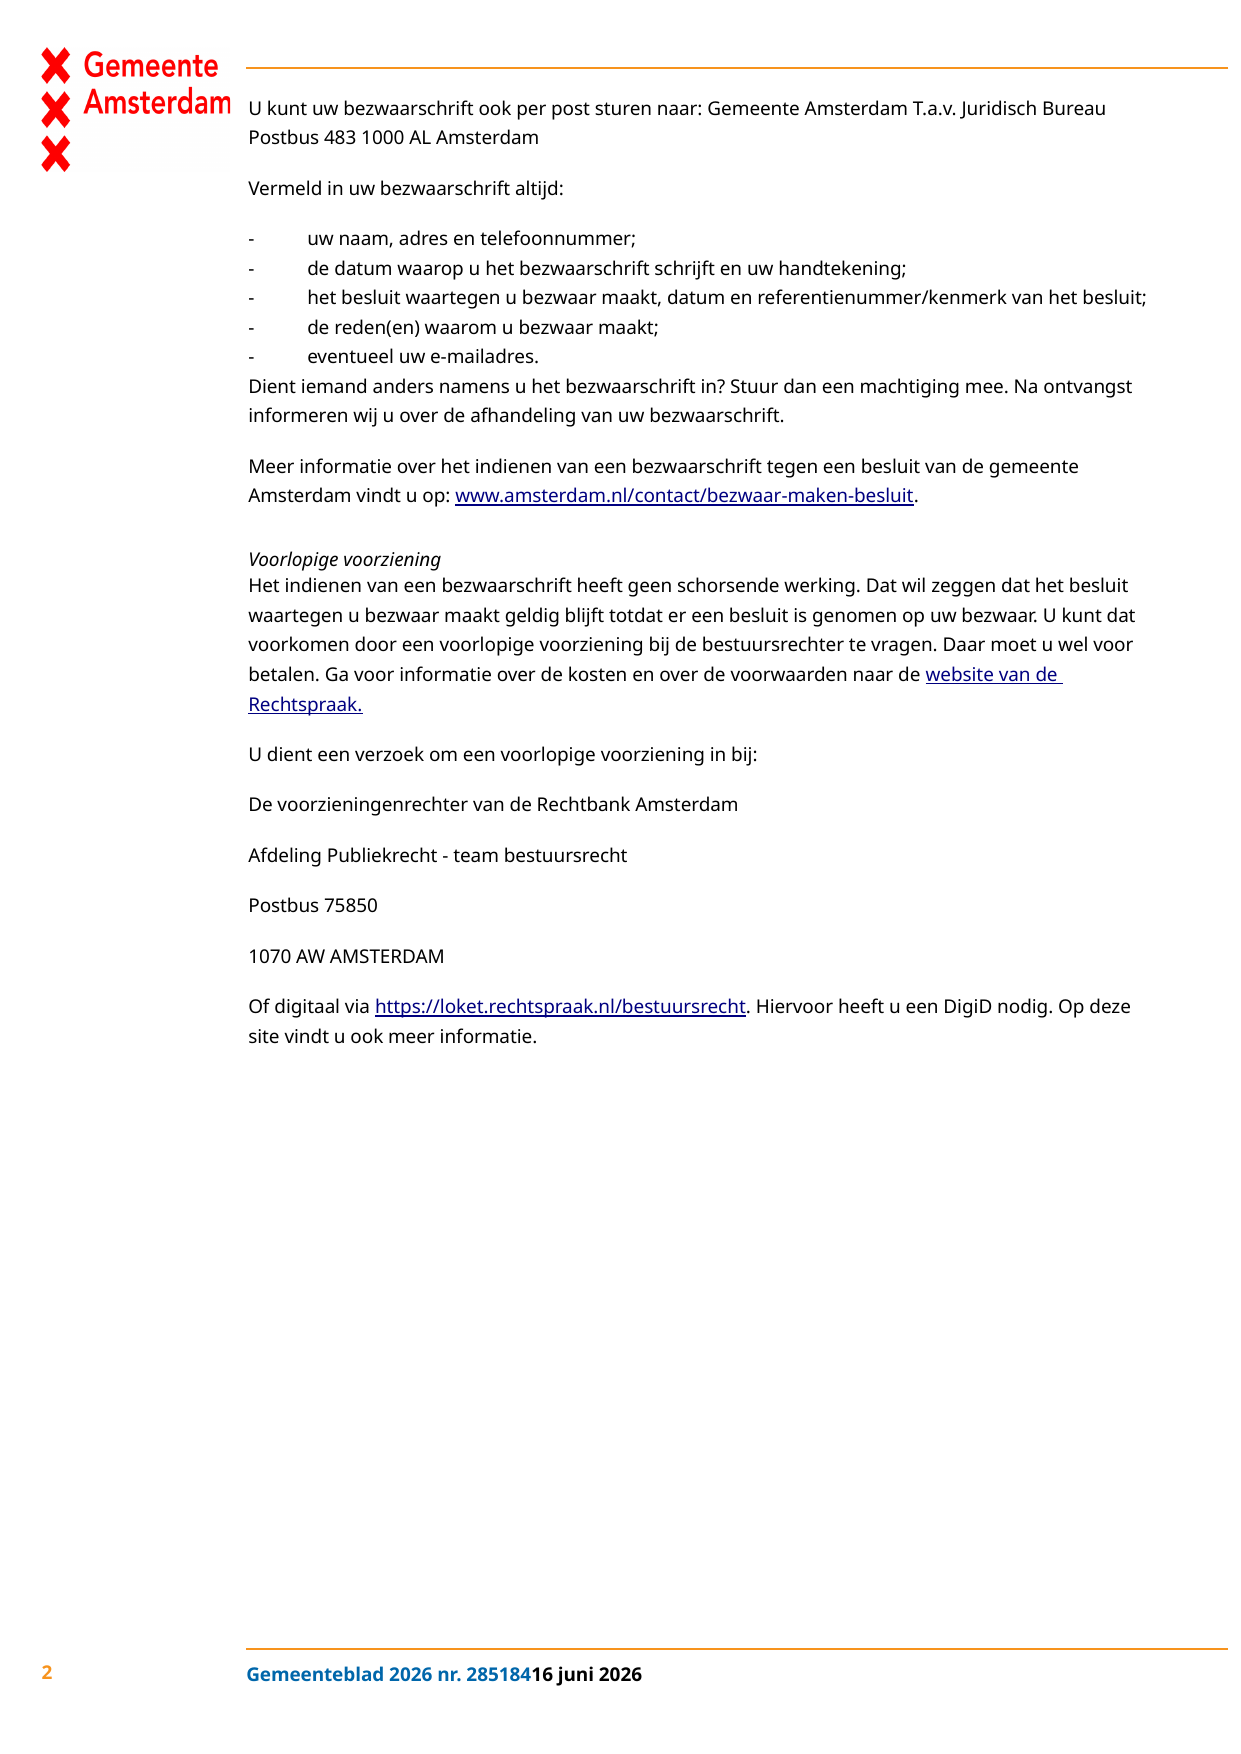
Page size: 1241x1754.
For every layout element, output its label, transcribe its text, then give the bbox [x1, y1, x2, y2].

text Meer informatie over het indienen van een bezwaarschrift tegen een besluit van de gemeente Amsterdam vindt u op: www.amsterdam.nl/contact/bezwaar-maken-besluit. [248, 453, 1152, 508]
list de reden(en) waarom u bezwaar maakt; [248, 314, 1152, 340]
text U kunt uw bezwaarschrift ook per post sturen naar: Gemeente Amsterdam T.a.v. Juridisch Bureau Postbus 483 1000 AL Amsterdam [248, 95, 1152, 150]
text Of digitaal via https://loket.rechtspraak.nl/bestuursrecht. Hiervoor heeft u een DigiD nodig. Op deze site vindt u ook meer informatie. [248, 993, 1152, 1048]
list uw naam, adres en telefoonnummer; [248, 225, 1152, 251]
text Afdeling Publiekrecht - team bestuursrecht [248, 842, 1152, 868]
list het besluit waartegen u bezwaar maakt, datum en referentienummer/kenmerk van het besluit; [248, 284, 1152, 310]
text Het indienen van een bezwaarschrift heeft geen schorsende werking. Dat wil zeggen dat het besluit waartegen u bezwaar maakt geldig blijft totdat er een besluit is genomen op uw bezwaar. U kunt dat voorkomen door een voorlopige voorziening bij de bestuursrechter te vragen. Daar moet u wel voor betalen. Ga voor informatie over de kosten en over de voorwaarden naar de website van de Rechtspraak. [248, 572, 1152, 716]
list eventueel uw e-mailadres. [248, 343, 1152, 369]
picture [41, 47, 231, 172]
text De voorzieningenrechter van de Rechtbank Amsterdam [248, 792, 1152, 817]
text Vermeld in uw bezwaarschrift altijd: [248, 175, 1152, 201]
text Voorlopige voorziening [248, 547, 1152, 572]
text Dient iemand anders namens u het bezwaarschrift in? Stuur dan een machtiging mee. Na ontvangst informeren wij u over de afhandeling van uw bezwaarschrift. [248, 373, 1152, 428]
list de datum waarop u het bezwaarschrift schrijft en uw handtekening; [248, 255, 1152, 281]
text Postbus 75850 [248, 892, 1152, 918]
text 1070 AW AMSTERDAM [248, 943, 1152, 968]
text U dient een verzoek om een voorlopige voorziening in bij: [248, 741, 1152, 767]
